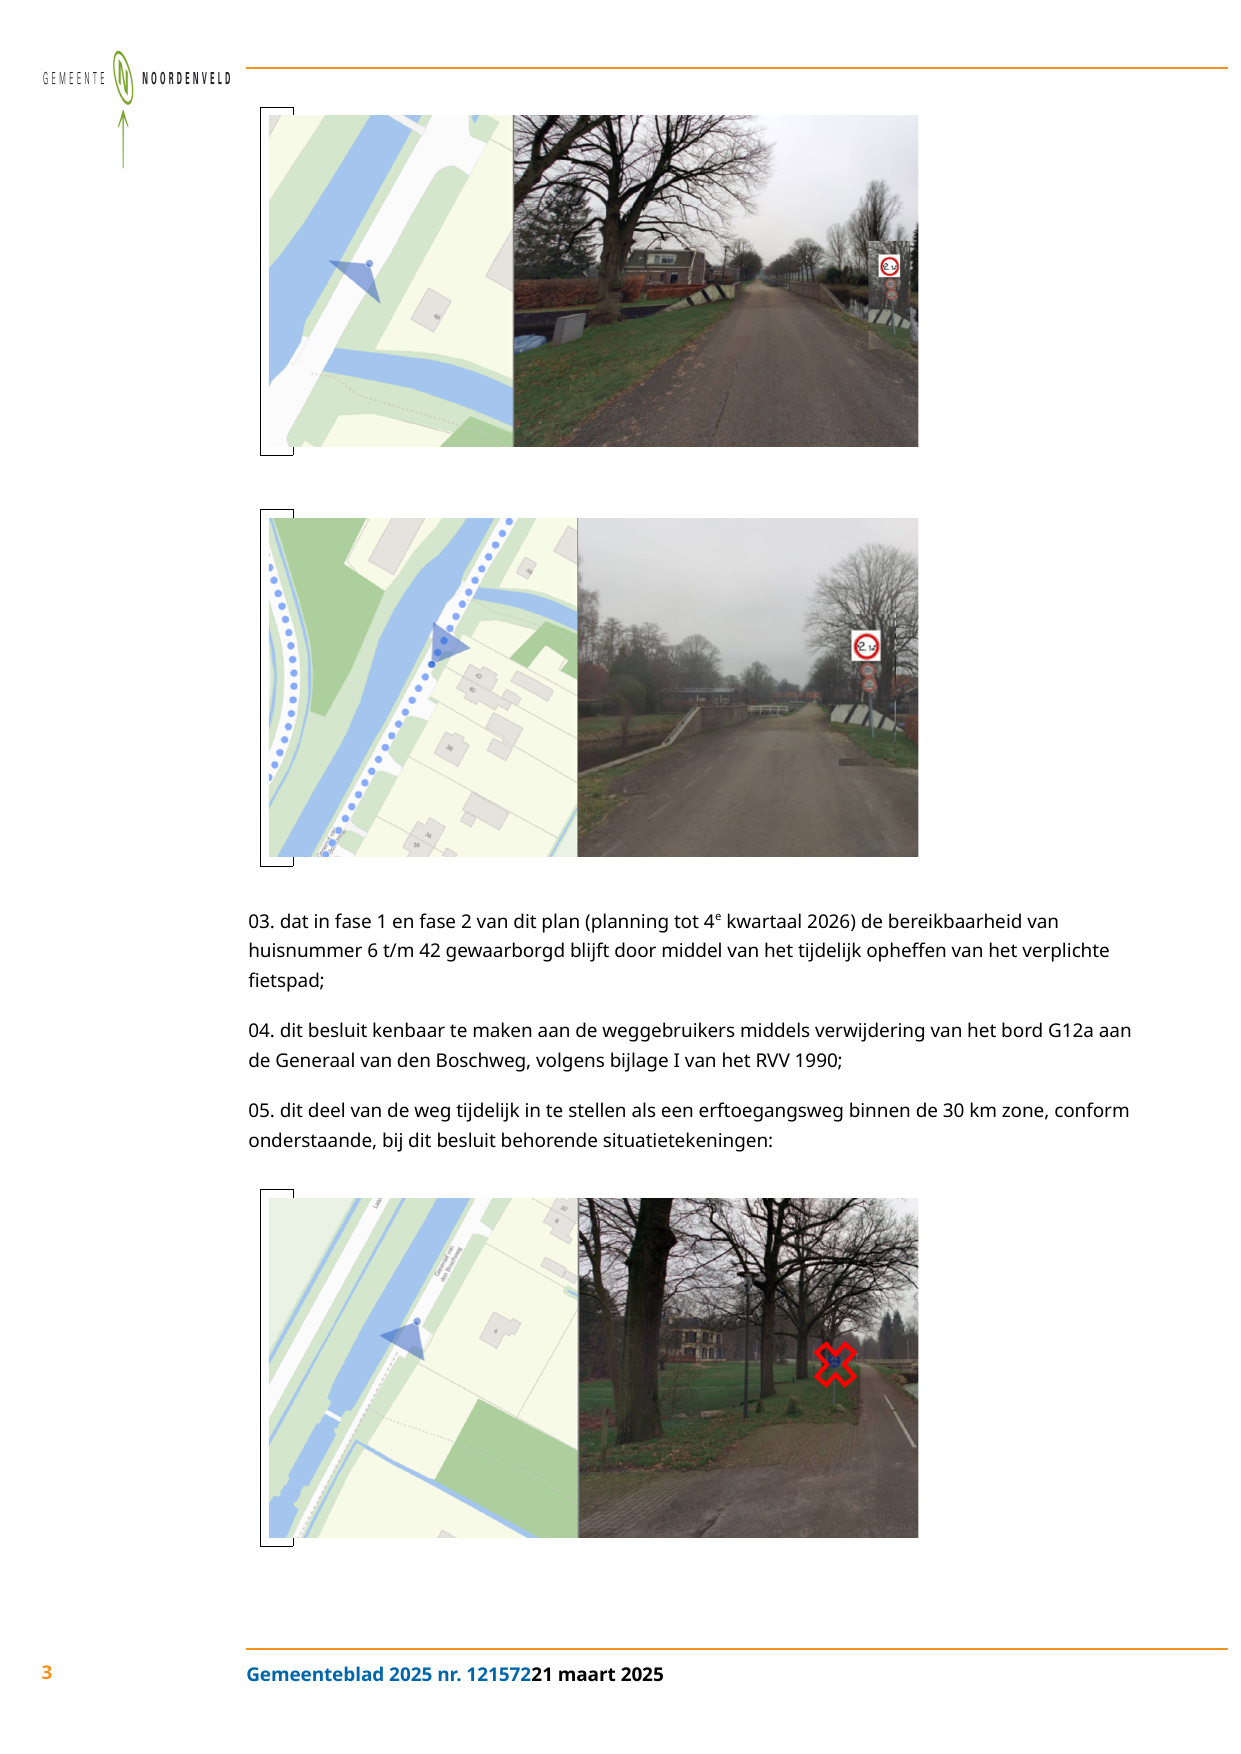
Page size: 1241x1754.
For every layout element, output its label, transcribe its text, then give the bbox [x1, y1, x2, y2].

picture [268, 518, 919, 857]
picture [268, 115, 919, 447]
text 05. dit deel van de weg tijdelijk in te stellen als een erftoegangsweg binnen de 30 km zone, conform onderstaande, bij dit besluit behorende situatietekeningen: [248, 1097, 1152, 1153]
text 04. dit besluit kenbaar te maken aan de weggebruikers middels verwijdering van het bord G12a aan de Generaal van den Boschweg, volgens bijlage I van het RVV 1990; [248, 1017, 1152, 1073]
picture [41, 47, 231, 172]
picture [268, 1198, 919, 1538]
text 03. dat in fase 1 en fase 2 van dit plan (planning tot 4e kwartaal 2026) de bereikbaarheid van huisnummer 6 t/m 42 gewaarborgd blijft door middel van het tijdelijk opheffen van het verplichte fietspad; [248, 908, 1152, 993]
